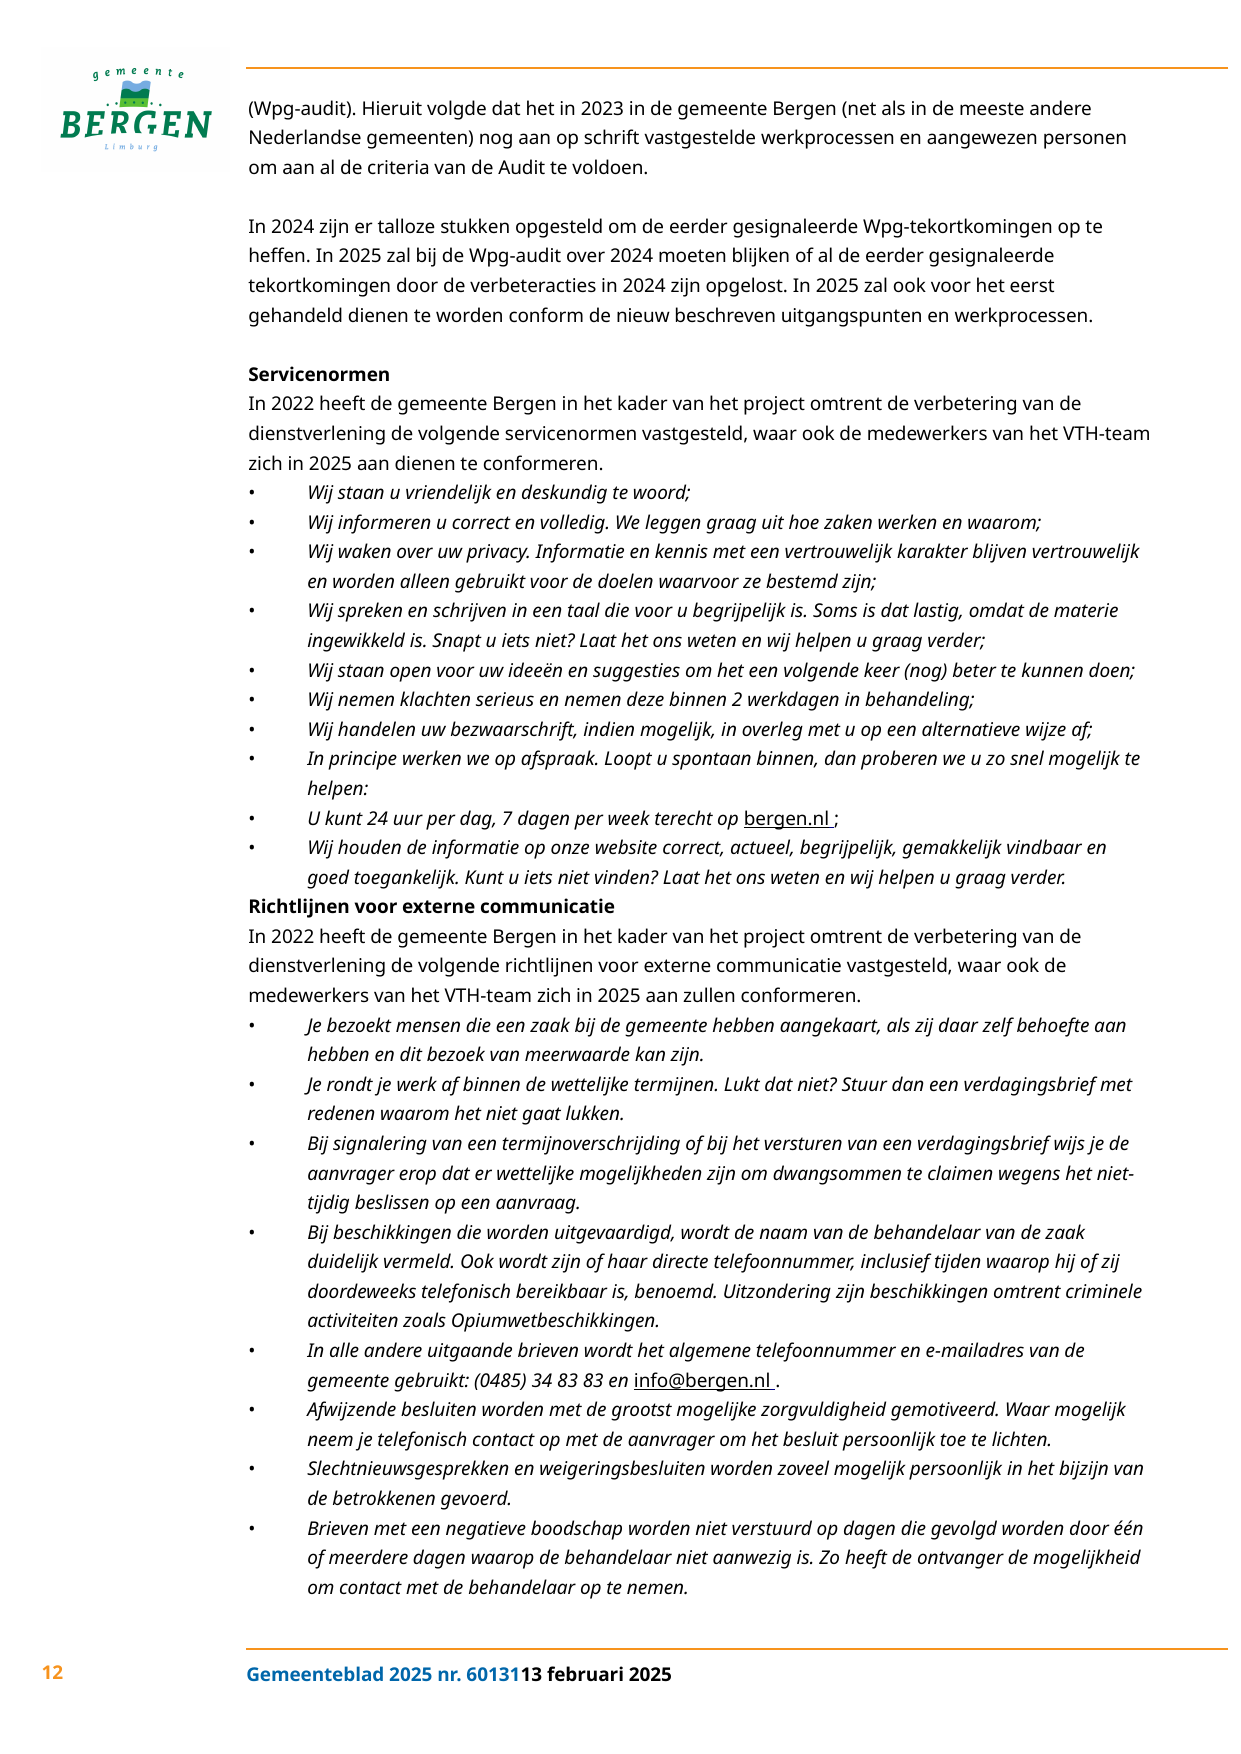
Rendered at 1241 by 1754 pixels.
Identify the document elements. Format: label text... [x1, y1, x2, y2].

list Wij handelen uw bezwaarschrift, indien mogelijk, in overleg met u op een alternatieve wijze af; [248, 716, 1152, 742]
list Je rondt je werk af binnen de wettelijke termijnen. Lukt dat niet? Stuur dan een verdagingsbrief met redenen waarom het niet gaat lukken. [248, 1071, 1152, 1126]
list Wij informeren u correct en volledig. We leggen graag uit hoe zaken werken en waarom; [248, 509, 1152, 535]
list Wij staan u vriendelijk en deskundig te woord; [248, 479, 1152, 505]
list Wij spreken en schrijven in een taal die voor u begrijpelijk is. Soms is dat lastig, omdat de materie ingewikkeld is. Snapt u iets niet? Laat het ons weten en wij helpen u graag verder; [248, 598, 1152, 653]
text In 2024 zijn er talloze stukken opgesteld om de eerder gesignaleerde Wpg-tekortkomingen op te heffen. In 2025 zal bij de Wpg-audit over 2024 moeten blijken of al de eerder gesignaleerde tekortkomingen door de verbeteracties in 2024 zijn opgelost. In 2025 zal ook voor het eerst gehandeld dienen te worden conform de nieuw beschreven uitgangspunten en werkprocessen. [248, 213, 1152, 328]
text In 2022 heeft de gemeente Bergen in het kader van het project omtrent de verbetering van de dienstverlening de volgende richtlijnen voor externe communicatie vastgesteld, waar ook de medewerkers van het VTH-team zich in 2025 aan zullen conformeren. [248, 923, 1152, 1008]
text Richtlijnen voor externe communicatie [248, 893, 1152, 919]
list In alle andere uitgaande brieven wordt het algemene telefoonnummer en e-mailadres van de gemeente gebruikt: (0485) 34 83 83 en info@bergen.nl . [248, 1337, 1152, 1393]
picture [41, 47, 231, 172]
list Afwijzende besluiten worden met de grootst mogelijke zorgvuldigheid gemotiveerd. Waar mogelijk neem je telefonisch contact op met de aanvrager om het besluit persoonlijk toe te lichten. [248, 1396, 1152, 1452]
list U kunt 24 uur per dag, 7 dagen per week terecht op bergen.nl ; [248, 805, 1152, 831]
list Brieven met een negatieve boodschap worden niet verstuurd op dagen die gevolgd worden door één of meerdere dagen waarop de behandelaar niet aanwezig is. Zo heeft de ontvanger de mogelijkheid om contact met de behandelaar op te nemen. [248, 1515, 1152, 1600]
list Slechtnieuwsgesprekken en weigeringsbesluiten worden zoveel mogelijk persoonlijk in het bijzijn van de betrokkenen gevoerd. [248, 1456, 1152, 1511]
list Wij staan open voor uw ideeën en suggesties om het een volgende keer (nog) beter te kunnen doen; [248, 657, 1152, 683]
list Wij waken over uw privacy. Informatie en kennis met een vertrouwelijk karakter blijven vertrouwelijk en worden alleen gebruikt voor de doelen waarvoor ze bestemd zijn; [248, 538, 1152, 594]
text Servicenormen [248, 361, 1152, 387]
list Wij nemen klachten serieus en nemen deze binnen 2 werkdagen in behandeling; [248, 686, 1152, 712]
text (Wpg-audit). Hieruit volgde dat het in 2023 in de gemeente Bergen (net als in de meeste andere Nederlandse gemeenten) nog aan op schrift vastgestelde werkprocessen en aangewezen personen om aan al de criteria van de Audit te voldoen. [248, 95, 1152, 180]
list Je bezoekt mensen die een zaak bij de gemeente hebben aangekaart, als zij daar zelf behoefte aan hebben en dit bezoek van meerwaarde kan zijn. [248, 1012, 1152, 1067]
list Wij houden de informatie op onze website correct, actueel, begrijpelijk, gemakkelijk vindbaar en goed toegankelijk. Kunt u iets niet vinden? Laat het ons weten en wij helpen u graag verder. [248, 834, 1152, 890]
text In 2022 heeft de gemeente Bergen in het kader van het project omtrent de verbetering van de dienstverlening de volgende servicenormen vastgesteld, waar ook de medewerkers van het VTH-team zich in 2025 aan dienen te conformeren. [248, 391, 1152, 476]
list In principe werken we op afspraak. Loopt u spontaan binnen, dan proberen we u zo snel mogelijk te helpen: [248, 746, 1152, 801]
list Bij signalering van een termijnoverschrijding of bij het versturen van een verdagingsbrief wijs je de aanvrager erop dat er wettelijke mogelijkheden zijn om dwangsommen te claimen wegens het niet-tijdig beslissen op een aanvraag. [248, 1130, 1152, 1215]
list Bij beschikkingen die worden uitgevaardigd, wordt de naam van de behandelaar van de zaak duidelijk vermeld. Ook wordt zijn of haar directe telefoonnummer, inclusief tijden waarop hij of zij doordeweeks telefonisch bereikbaar is, benoemd. Uitzondering zijn beschikkingen omtrent criminele activiteiten zoals Opiumwetbeschikkingen. [248, 1219, 1152, 1333]
